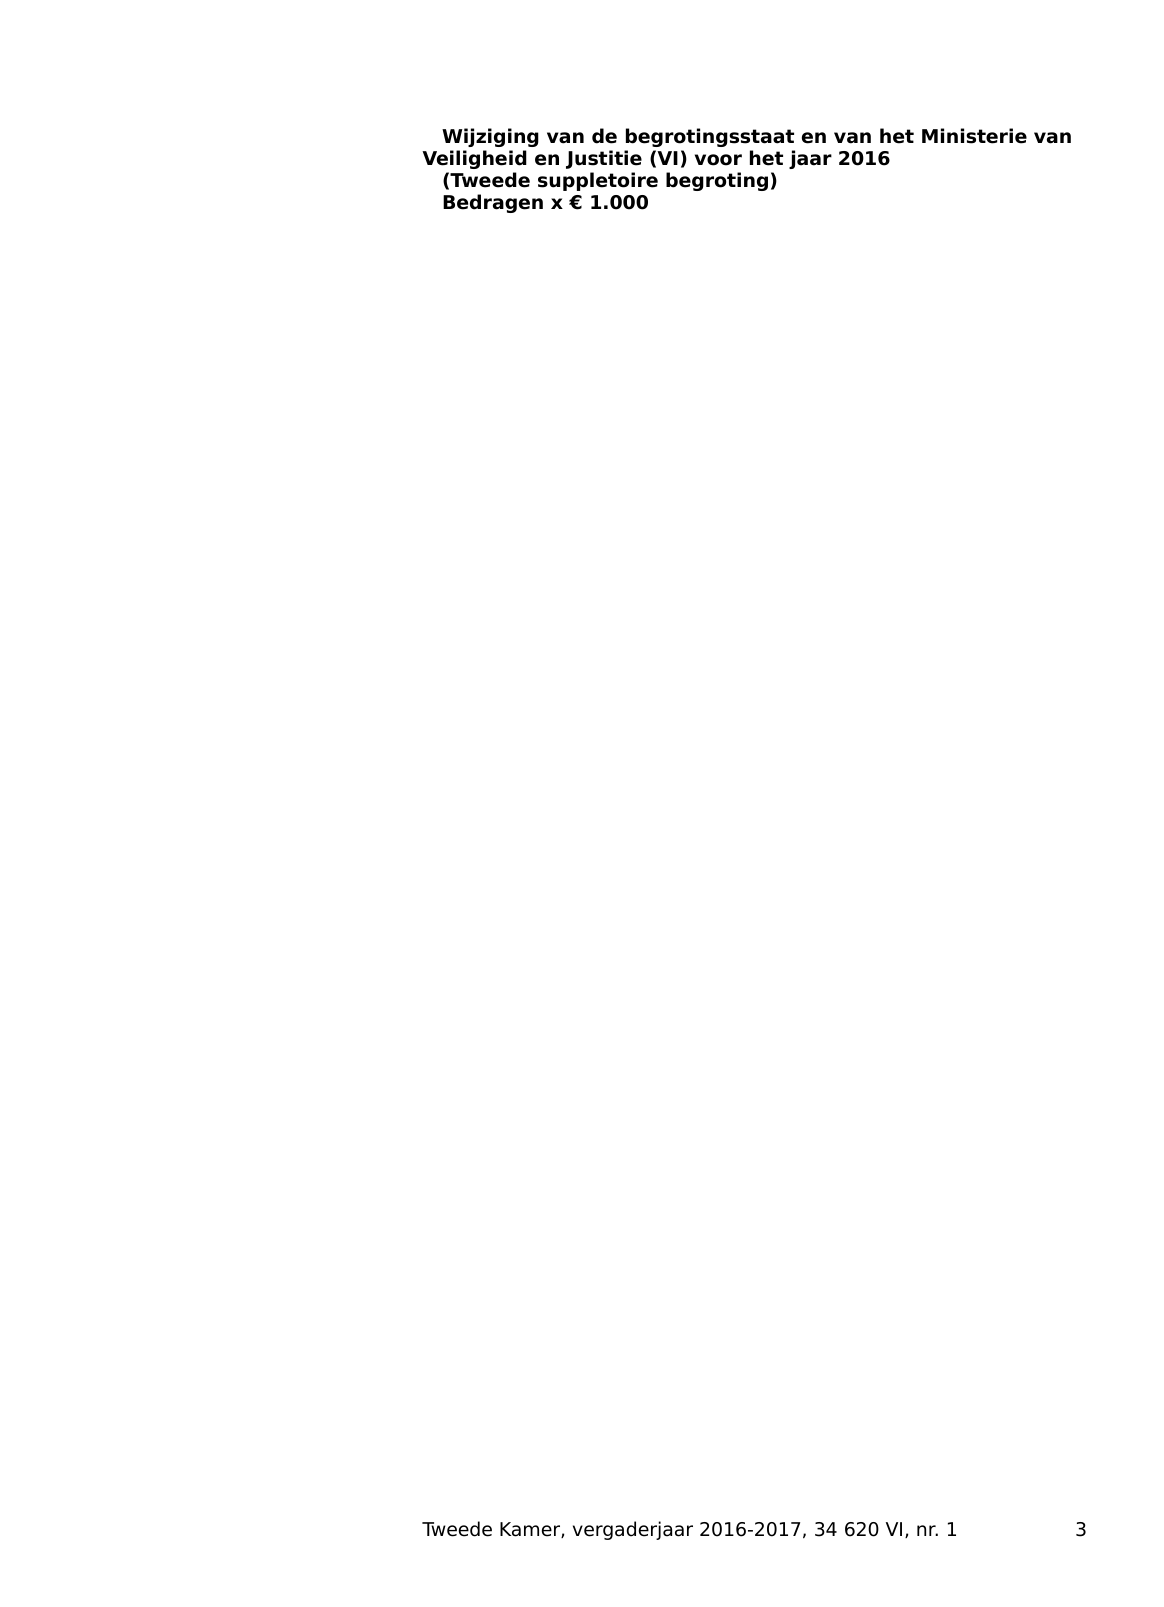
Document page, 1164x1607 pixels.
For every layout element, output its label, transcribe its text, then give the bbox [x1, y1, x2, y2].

text (Tweede suppletoire begroting) [422, 169, 1087, 192]
text Bedragen x € 1.000 [422, 192, 1087, 213]
text Wijziging van de begrotingsstaat en van het Ministerie van Veiligheid en Justitie (VI) voor het jaar 2016 [422, 126, 1087, 169]
